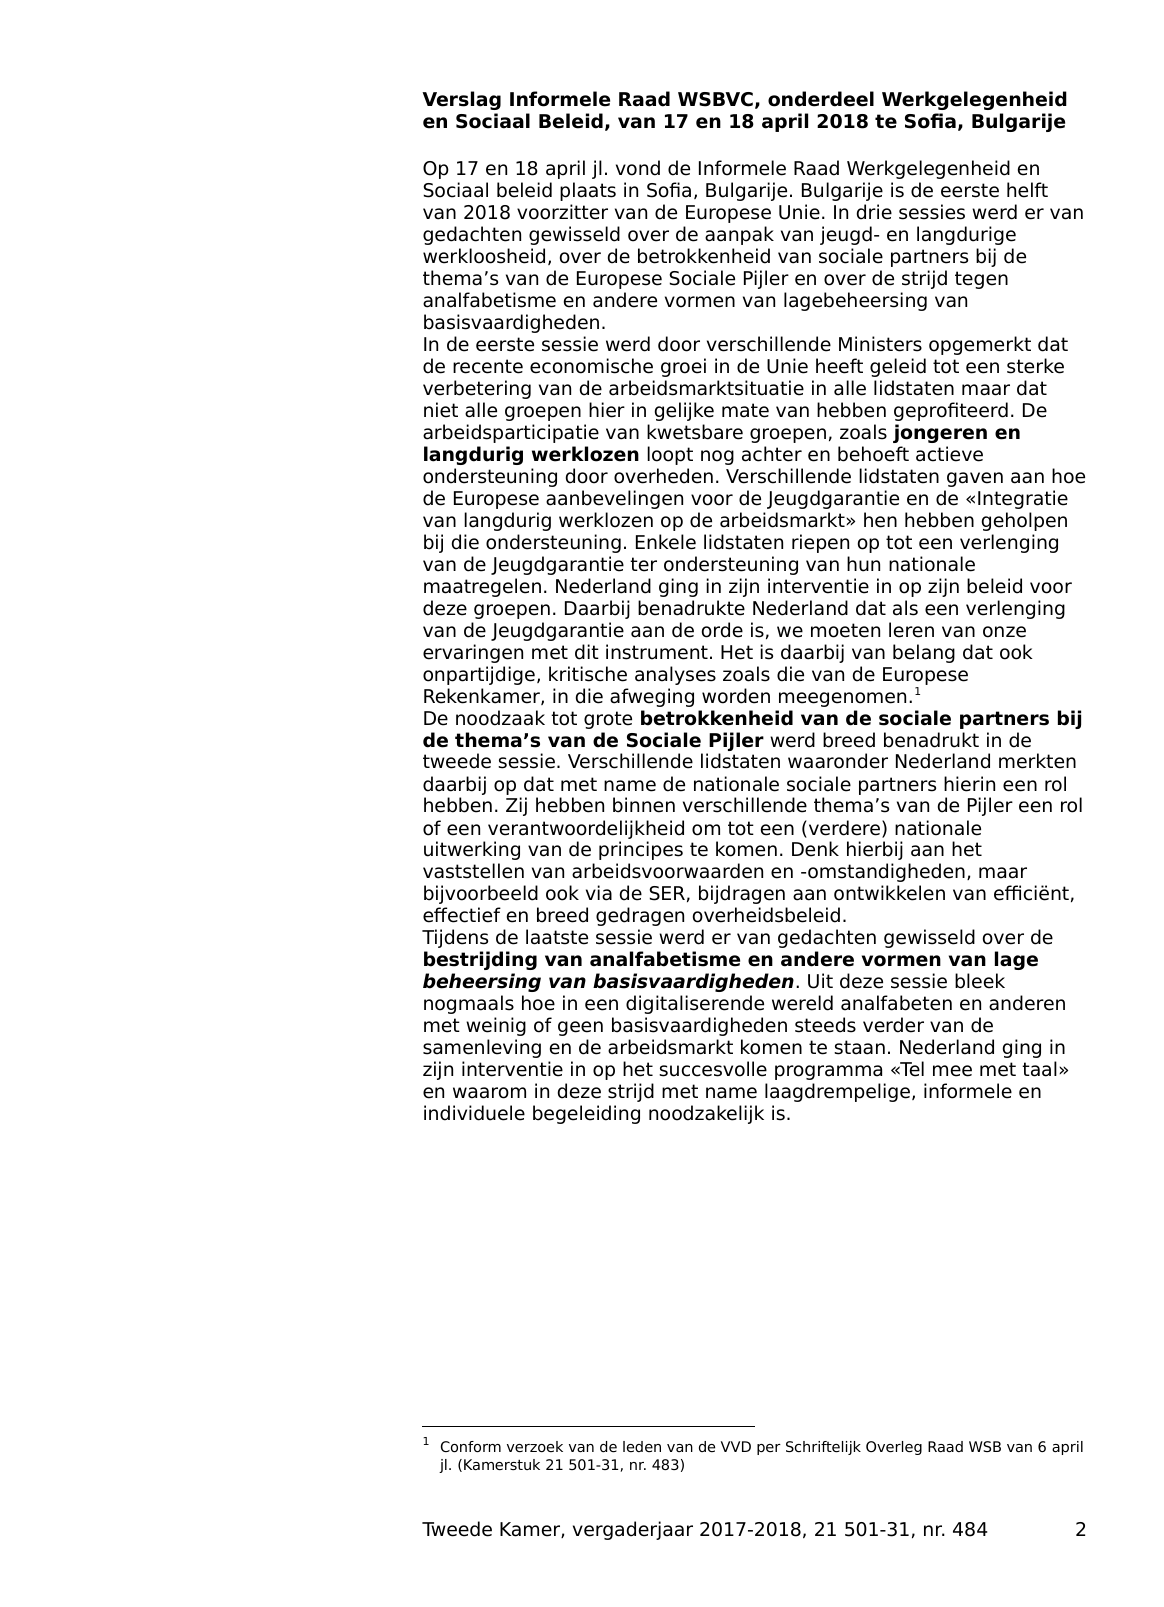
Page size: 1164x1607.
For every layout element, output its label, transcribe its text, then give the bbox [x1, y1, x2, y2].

text In de eerste sessie werd door verschillende Ministers opgemerkt dat de recente economische groei in de Unie heeft geleid tot een sterke verbetering van de arbeidsmarktsituatie in alle lidstaten maar dat niet alle groepen hier in gelijke mate van hebben geprofiteerd. De arbeidsparticipatie van kwetsbare groepen, zoals jongeren en langdurig werklozen loopt nog achter en behoeft actieve ondersteuning door overheden. Verschillende lidstaten gaven aan hoe de Europese aanbevelingen voor de Jeugdgarantie en de «Integratie van langdurig werklozen op de arbeidsmarkt» hen hebben geholpen bij die ondersteuning. Enkele lidstaten riepen op tot een verlenging van de Jeugdgarantie ter ondersteuning van hun nationale maatregelen. Nederland ging in zijn interventie in op zijn beleid voor deze groepen. Daarbij benadrukte Nederland dat als een verlenging van de Jeugdgarantie aan de orde is, we moeten leren van onze ervaringen met dit instrument. Het is daarbij van belang dat ook onpartijdige, kritische analyses zoals die van de Europese Rekenkamer, in die afweging worden meegenomen. [422, 334, 1087, 707]
text Conform verzoek van de leden van de VVD per Schriftelijk Overleg Raad WSB van 6 april jl. (Kamerstuk 21 501-31, nr. 483) [422, 1435, 1087, 1474]
text Op 17 en 18 april jl. vond de Informele Raad Werkgelegenheid en Sociaal beleid plaats in Sofia, Bulgarije. Bulgarije is de eerste helft van 2018 voorzitter van de Europese Unie. In drie sessies werd er van gedachten gewisseld over de aanpak van jeugd- en langdurige werkloosheid, over de betrokkenheid van sociale partners bij de thema’s van de Europese Sociale Pijler en over de strijd tegen analfabetisme en andere vormen van lagebeheersing van basisvaardigheden. [422, 158, 1087, 334]
text Tijdens de laatste sessie werd er van gedachten gewisseld over de bestrijding van analfabetisme en andere vormen van lage beheersing van basisvaardigheden. Uit deze sessie bleek nogmaals hoe in een digitaliserende wereld analfabeten en anderen met weinig of geen basisvaardigheden steeds verder van de samenleving en de arbeidsmarkt komen te staan. Nederland ging in zijn interventie in op het succesvolle programma «Tel mee met taal» en waarom in deze strijd met name laagdrempelige, informele en individuele begeleiding noodzakelijk is. [422, 927, 1087, 1125]
text De noodzaak tot grote betrokkenheid van de sociale partners bij de thema’s van de Sociale Pijler werd breed benadrukt in de tweede sessie. Verschillende lidstaten waaronder Nederland merkten daarbij op dat met name de nationale sociale partners hierin een rol hebben. Zij hebben binnen verschillende thema’s van de Pijler een rol of een verantwoordelijkheid om tot een (verdere) nationale uitwerking van de principes te komen. Denk hierbij aan het vaststellen van arbeidsvoorwaarden en -omstandigheden, maar bijvoorbeeld ook via de SER, bijdragen aan ontwikkelen van efficiënt, effectief en breed gedragen overheidsbeleid. [422, 707, 1087, 927]
subtitle Verslag Informele Raad WSBVC, onderdeel Werkgelegenheid en Sociaal Beleid, van 17 en 18 april 2018 te Sofia, Bulgarije [422, 89, 1087, 133]
